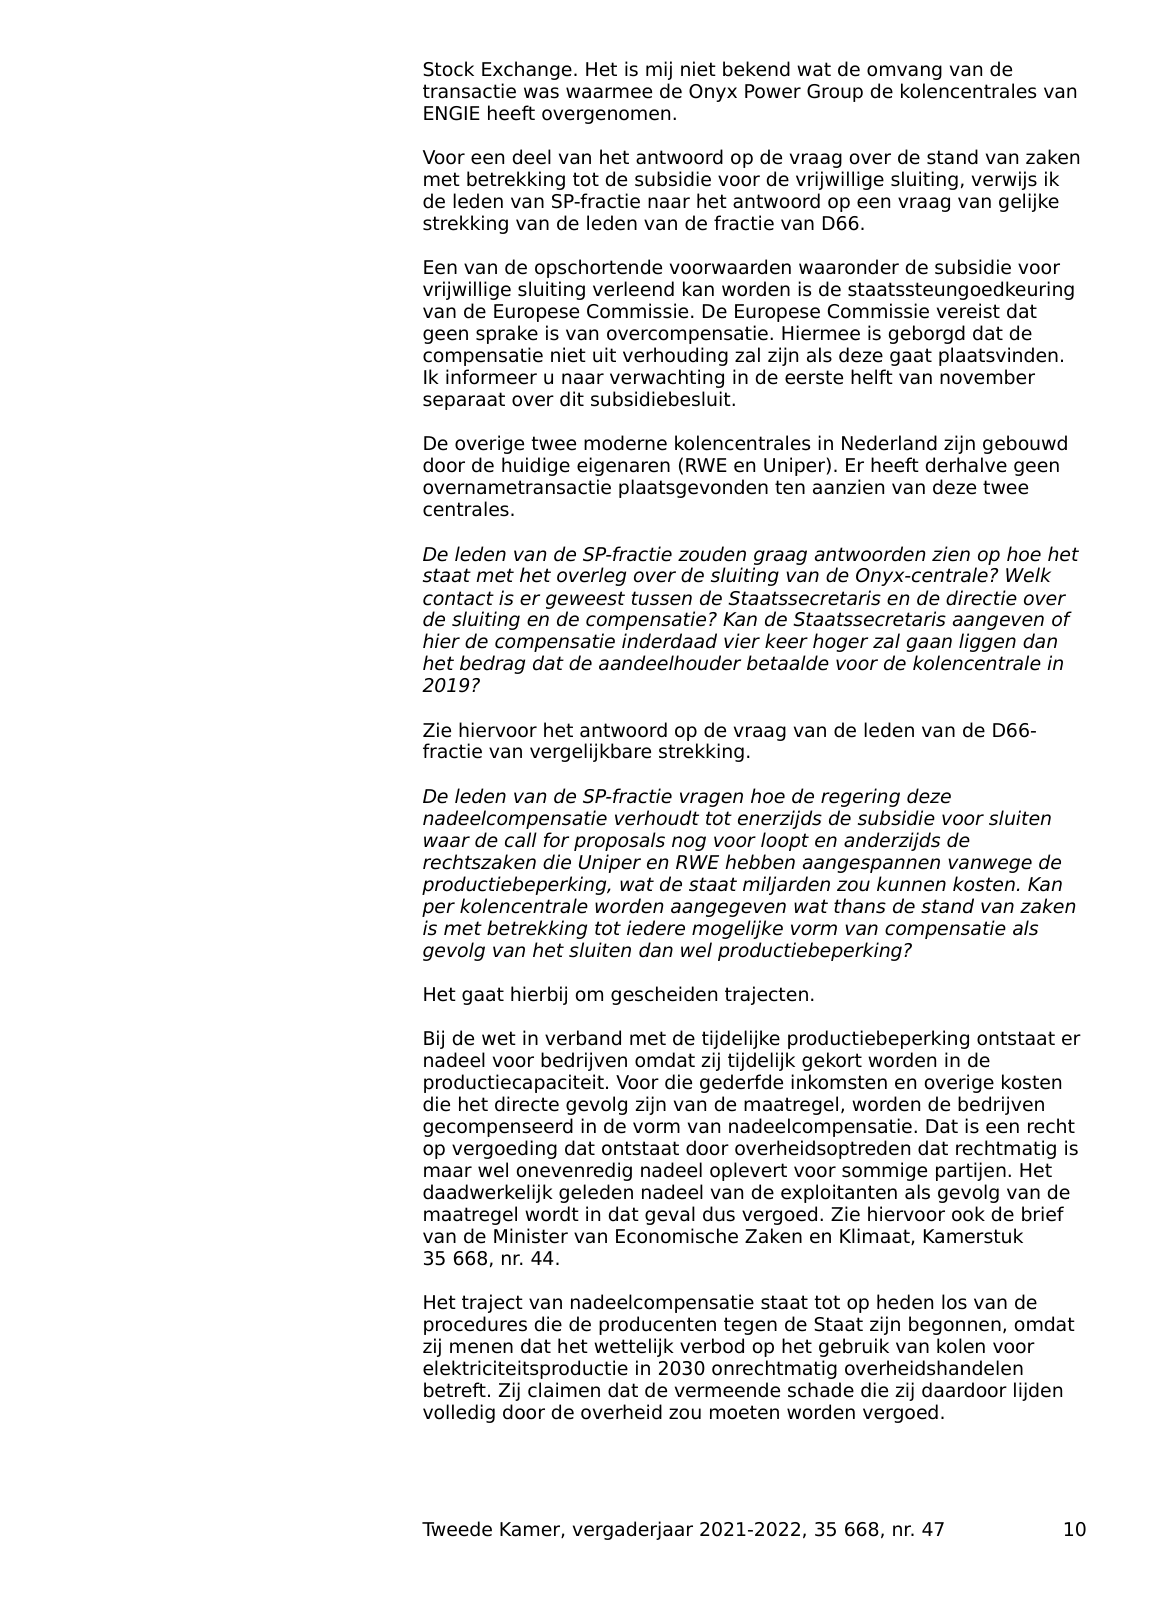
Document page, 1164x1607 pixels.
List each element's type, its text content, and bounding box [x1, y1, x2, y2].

text De leden van de SP-fractie vragen hoe de regering deze nadeelcompensatie verhoudt tot enerzijds de subsidie voor sluiten waar de call for proposals nog voor loopt en anderzijds de rechtszaken die Uniper en RWE hebben aangespannen vanwege de productiebeperking, wat de staat miljarden zou kunnen kosten. Kan per kolencentrale worden aangegeven wat thans de stand van zaken is met betrekking tot iedere mogelijke vorm van compensatie als gevolg van het sluiten dan wel productiebeperking? [422, 786, 1087, 961]
text Een van de opschortende voorwaarden waaronder de subsidie voor vrijwillige sluiting verleend kan worden is de staatssteungoedkeuring van de Europese Commissie. De Europese Commissie vereist dat geen sprake is van overcompensatie. Hiermee is geborgd dat de compensatie niet uit verhouding zal zijn als deze gaat plaatsvinden. Ik informeer u naar verwachting in de eerste helft van november separaat over dit subsidiebesluit. [422, 257, 1087, 411]
text Voor een deel van het antwoord op de vraag over de stand van zaken met betrekking tot de subsidie voor de vrijwillige sluiting, verwijs ik de leden van SP-fractie naar het antwoord op een vraag van gelijke strekking van de leden van de fractie van D66. [422, 147, 1087, 235]
text Stock Exchange. Het is mij niet bekend wat de omvang van de transactie was waarmee de Onyx Power Group de kolencentrales van ENGIE heeft overgenomen. [422, 59, 1087, 125]
text De overige twee moderne kolencentrales in Nederland zijn gebouwd door de huidige eigenaren (RWE en Uniper). Er heeft derhalve geen overnametransactie plaatsgevonden ten aanzien van deze twee centrales. [422, 433, 1087, 521]
text Zie hiervoor het antwoord op de vraag van de leden van de D66-fractie van vergelijkbare strekking. [422, 719, 1087, 763]
text De leden van de SP-fractie zouden graag antwoorden zien op hoe het staat met het overleg over de sluiting van de Onyx-centrale? Welk contact is er geweest tussen de Staatssecretaris en de directie over de sluiting en de compensatie? Kan de Staatssecretaris aangeven of hier de compensatie inderdaad vier keer hoger zal gaan liggen dan het bedrag dat de aandeelhouder betaalde voor de kolencentrale in 2019? [422, 543, 1087, 697]
text Het gaat hierbij om gescheiden trajecten. [422, 984, 1087, 1006]
text Het traject van nadeelcompensatie staat tot op heden los van de procedures die de producenten tegen de Staat zijn begonnen, omdat zij menen dat het wettelijk verbod op het gebruik van kolen voor elektriciteitsproductie in 2030 onrechtmatig overheidshandelen betreft. Zij claimen dat de vermeende schade die zij daardoor lijden volledig door de overheid zou moeten worden vergoed. [422, 1292, 1087, 1424]
text Bij de wet in verband met de tijdelijke productiebeperking ontstaat er nadeel voor bedrijven omdat zij tijdelijk gekort worden in de productiecapaciteit. Voor die gederfde inkomsten en overige kosten die het directe gevolg zijn van de maatregel, worden de bedrijven gecompenseerd in de vorm van nadeelcompensatie. Dat is een recht op vergoeding dat ontstaat door overheidsoptreden dat rechtmatig is maar wel onevenredig nadeel oplevert voor sommige partijen. Het daadwerkelijk geleden nadeel van de exploitanten als gevolg van de maatregel wordt in dat geval dus vergoed. Zie hiervoor ook de brief van de Minister van Economische Zaken en Klimaat, Kamerstuk 35 668, nr. 44. [422, 1028, 1087, 1269]
